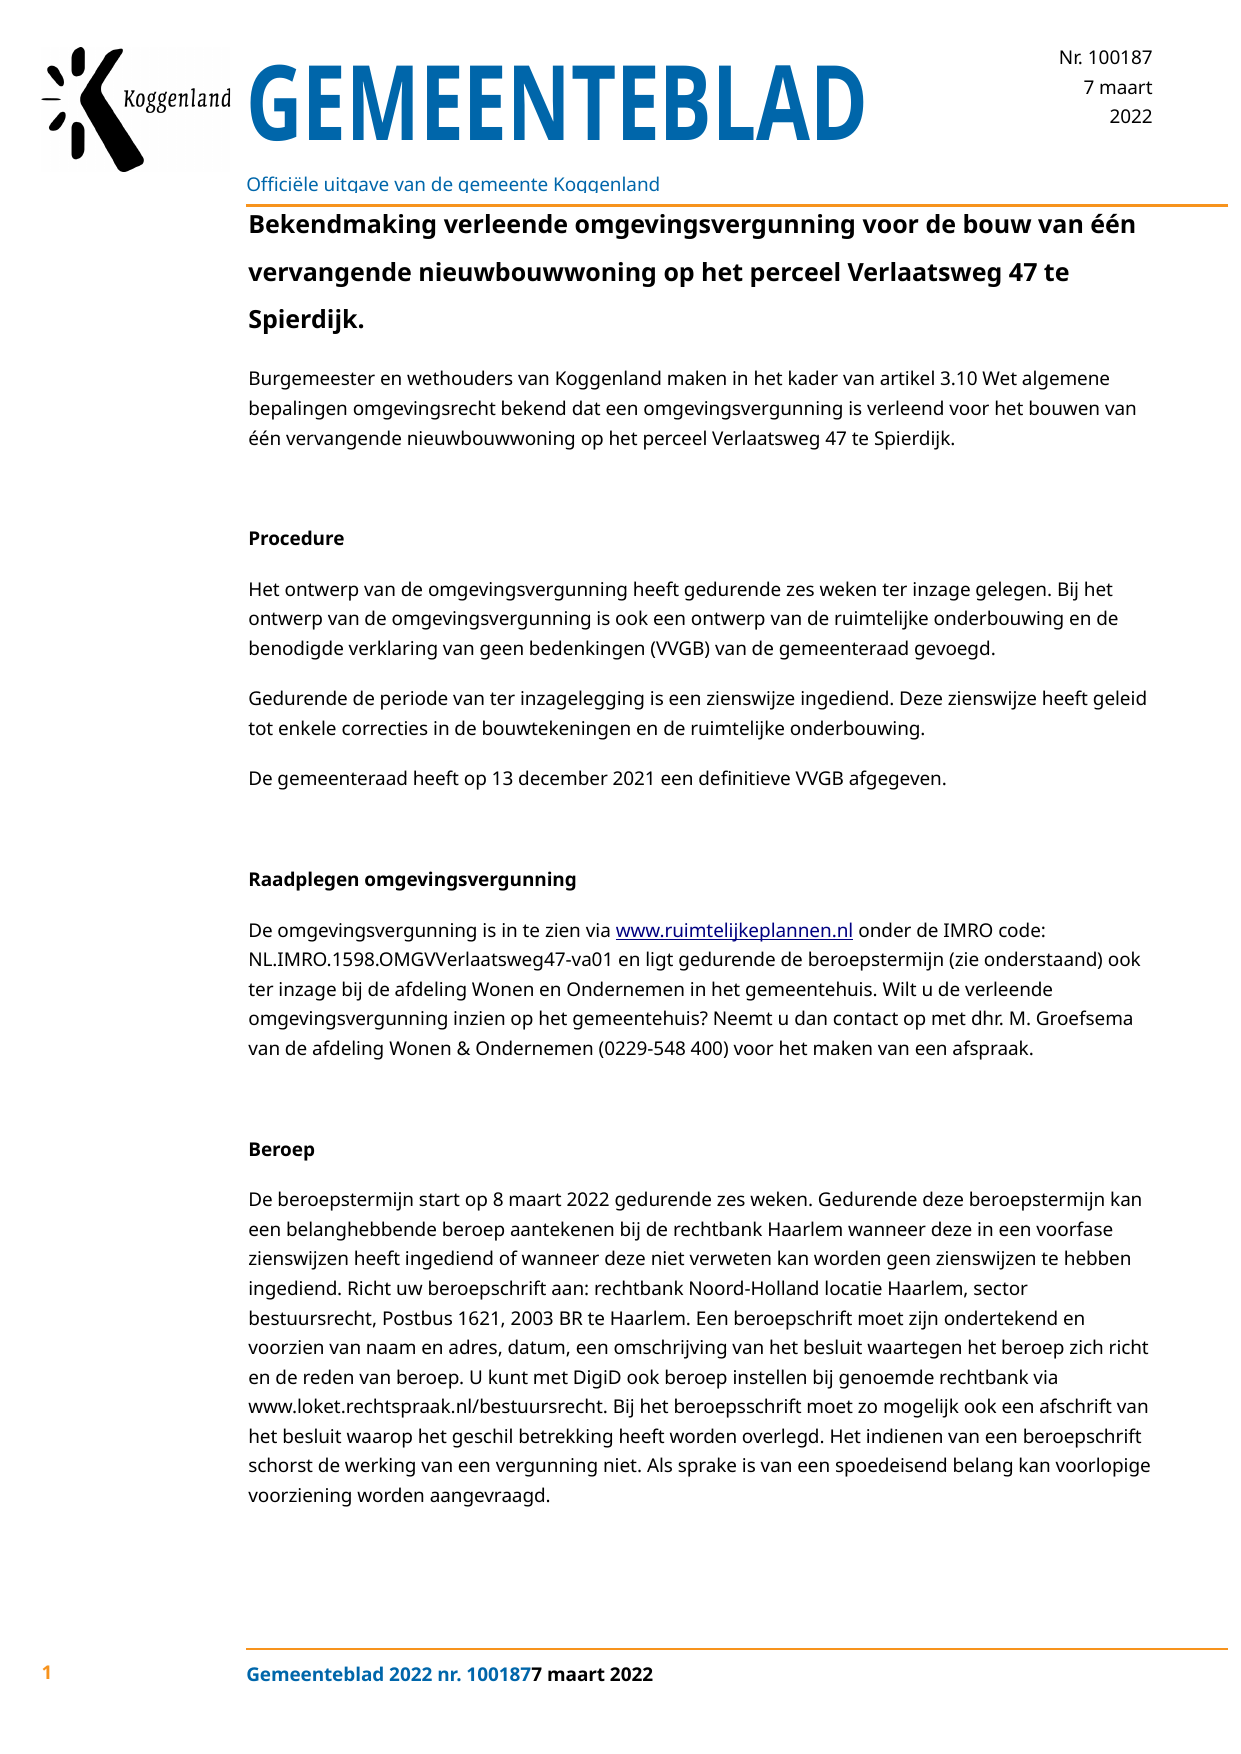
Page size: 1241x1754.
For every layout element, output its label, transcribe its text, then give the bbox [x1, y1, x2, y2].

text Burgemeester en wethouders van Koggenland maken in het kader van artikel 3.10 Wet algemene bepalingen omgevingsrecht bekend dat een omgevingsvergunning is verleend voor het bouwen van één vervangende nieuwbouwwoning op het perceel Verlaatsweg 47 te Spierdijk. [248, 366, 1152, 450]
text Procedure [248, 526, 1152, 551]
text Bekendmaking verleende omgevingsvergunning voor de bouw van één vervangende nieuwbouwwoning op het perceel Verlaatsweg 47 te Spierdijk. [248, 207, 1152, 336]
text De omgevingsvergunning is in te zien via www.ruimtelijkeplannen.nl onder de IMRO code: NL.IMRO.1598.OMGVVerlaatsweg47-va01 en ligt gedurende de beroepstermijn (zie onderstaand) ook ter inzage bij de afdeling Wonen en Ondernemen in het gemeentehuis. Wilt u de verleende omgevingsvergunning inzien op het gemeentehuis? Neemt u dan contact op met dhr. M. Groefsema van de afdeling Wonen & Ondernemen (0229-548 400) voor het maken van een afspraak. [248, 917, 1152, 1061]
text Het ontwerp van de omgevingsvergunning heeft gedurende zes weken ter inzage gelegen. Bij het ontwerp van de omgevingsvergunning is ook een ontwerp van de ruimtelijke onderbouwing en de benodigde verklaring van geen bedenkingen (VVGB) van de gemeenteraad gevoegd. [248, 576, 1152, 661]
text Raadplegen omgevingsvergunning [248, 866, 1152, 892]
text Gedurende de periode van ter inzagelegging is een zienswijze ingediend. Deze zienswijze heeft geleid tot enkele correcties in de bouwtekeningen en de ruimtelijke onderbouwing. [248, 686, 1152, 741]
picture [41, 47, 231, 172]
text De gemeenteraad heeft op 13 december 2021 een definitieve VVGB afgegeven. [248, 766, 1152, 791]
text De beroepstermijn start op 8 maart 2022 gedurende zes weken. Gedurende deze beroepstermijn kan een belanghebbende beroep aantekenen bij de rechtbank Haarlem wanneer deze in een voorfase zienswijzen heeft ingediend of wanneer deze niet verweten kan worden geen zienswijzen te hebben ingediend. Richt uw beroepschrift aan: rechtbank Noord-Holland locatie Haarlem, sector bestuursrecht, Postbus 1621, 2003 BR te Haarlem. Een beroepschrift moet zijn ondertekend en voorzien van naam en adres, datum, een omschrijving van het besluit waartegen het beroep zich richt en de reden van beroep. U kunt met DigiD ook beroep instellen bij genoemde rechtbank via www.loket.rechtspraak.nl/bestuursrecht. Bij het beroepsschrift moet zo mogelijk ook een afschrift van het besluit waarop het geschil betrekking heeft worden overlegd. Het indienen van een beroepschrift schorst de werking van een vergunning niet. Als sprake is van een spoedeisend belang kan voorlopige voorziening worden aangevraagd. [248, 1186, 1152, 1508]
text Beroep [248, 1136, 1152, 1162]
